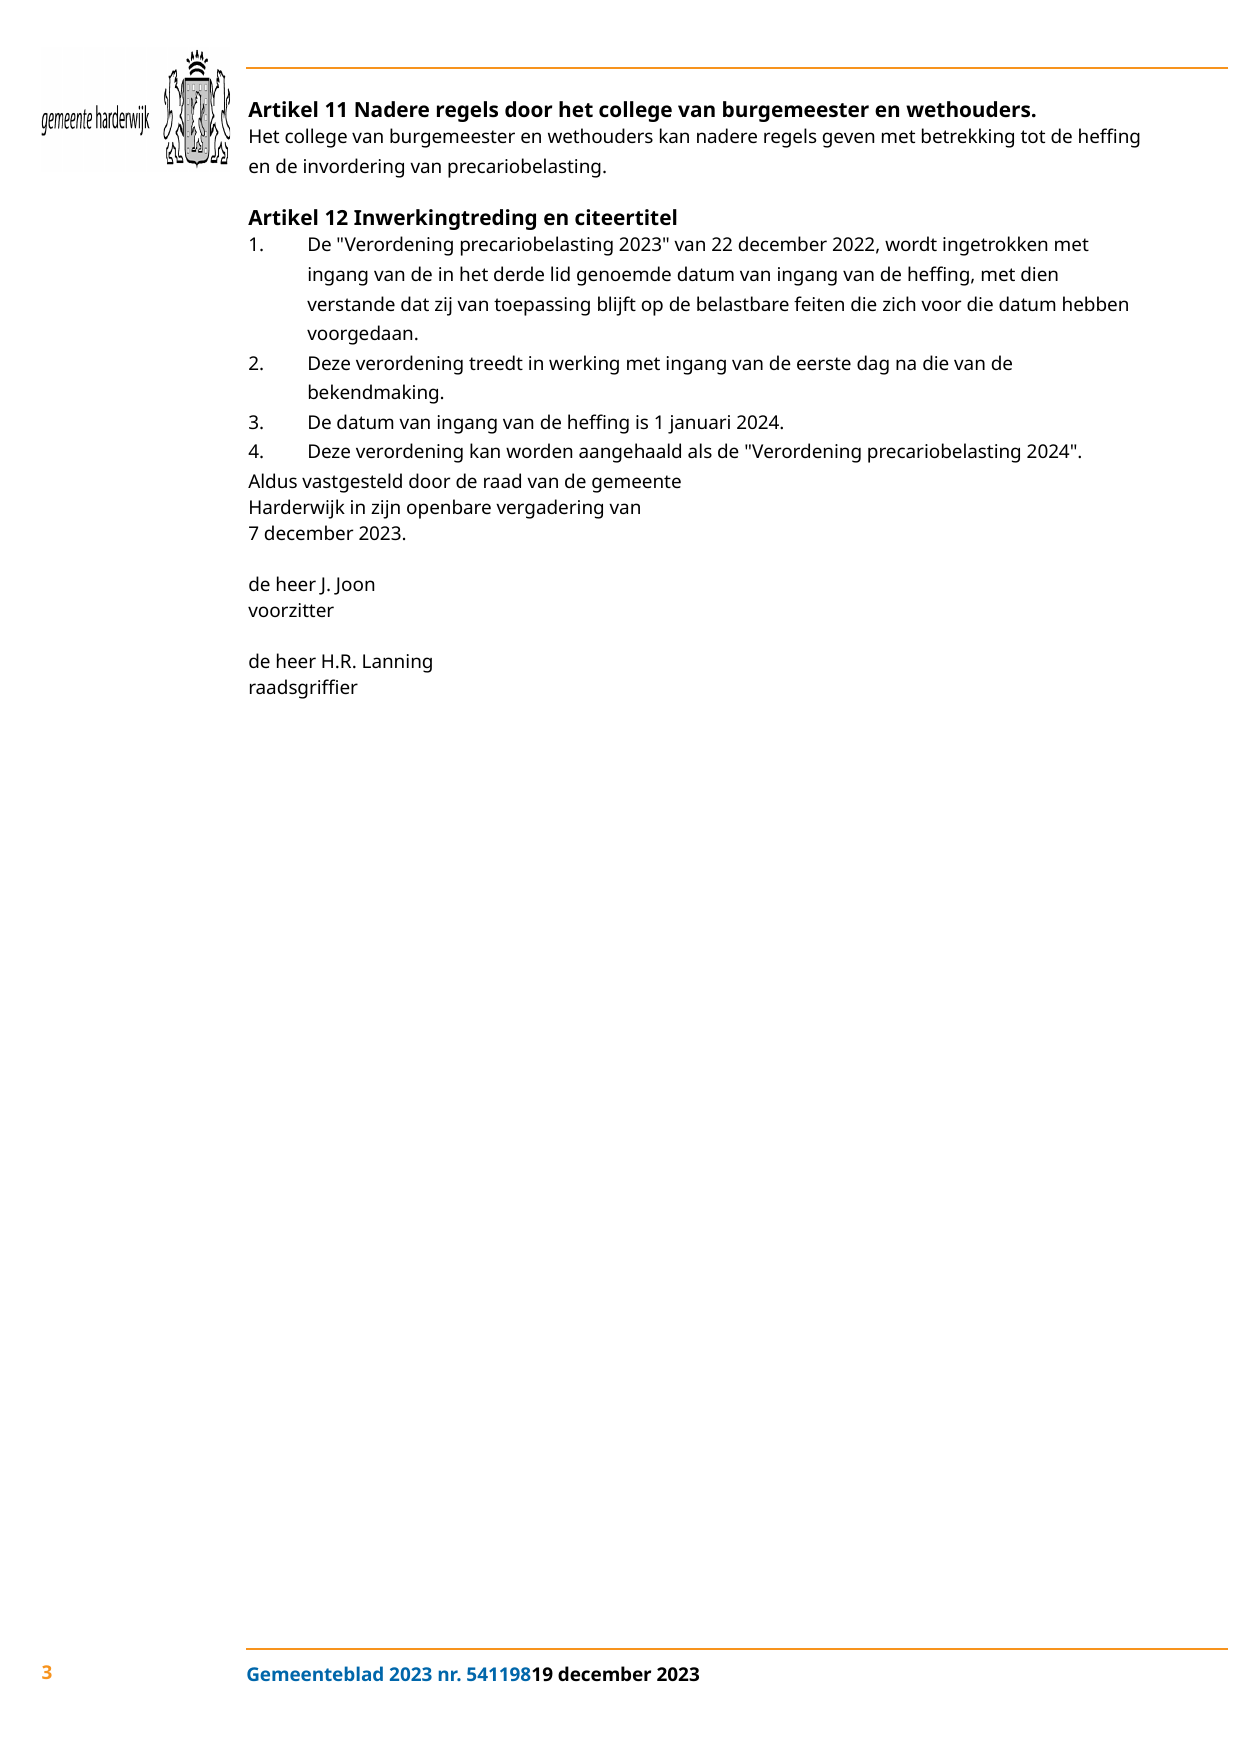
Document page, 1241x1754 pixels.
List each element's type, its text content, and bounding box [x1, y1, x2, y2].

text 7 december 2023. [248, 520, 1152, 546]
list De "Verordening precariobelasting 2023" van 22 december 2022, wordt ingetrokken met ingang van de in het derde lid genoemde datum van ingang van de heffing, met dien verstande dat zij van toepassing blijft op de belastbare feiten die zich voor die datum hebben voorgedaan. [248, 232, 1152, 346]
text Artikel 11 Nadere regels door het college van burgemeester en wethouders. [248, 95, 1152, 123]
text Artikel 12 Inwerkingtreding en citeertitel [248, 203, 1152, 232]
text Aldus vastgesteld door de raad van de gemeente [248, 468, 1152, 494]
text voorzitter [248, 597, 1152, 623]
list De datum van ingang van de heffing is 1 januari 2024. [248, 409, 1152, 435]
text de heer J. Joon [248, 571, 1152, 597]
list Deze verordening treedt in werking met ingang van de eerste dag na die van de bekendmaking. [248, 350, 1152, 405]
text Harderwijk in zijn openbare vergadering van [248, 494, 1152, 520]
text de heer H.R. Lanning [248, 648, 1152, 674]
text raadsgriffier [248, 674, 1152, 700]
picture [41, 47, 231, 172]
text Het college van burgemeester en wethouders kan nadere regels geven met betrekking tot de heffing en de invordering van precariobelasting. [248, 123, 1152, 178]
list Deze verordening kan worden aangehaald als de "Verordening precariobelasting 2024". [248, 439, 1152, 464]
